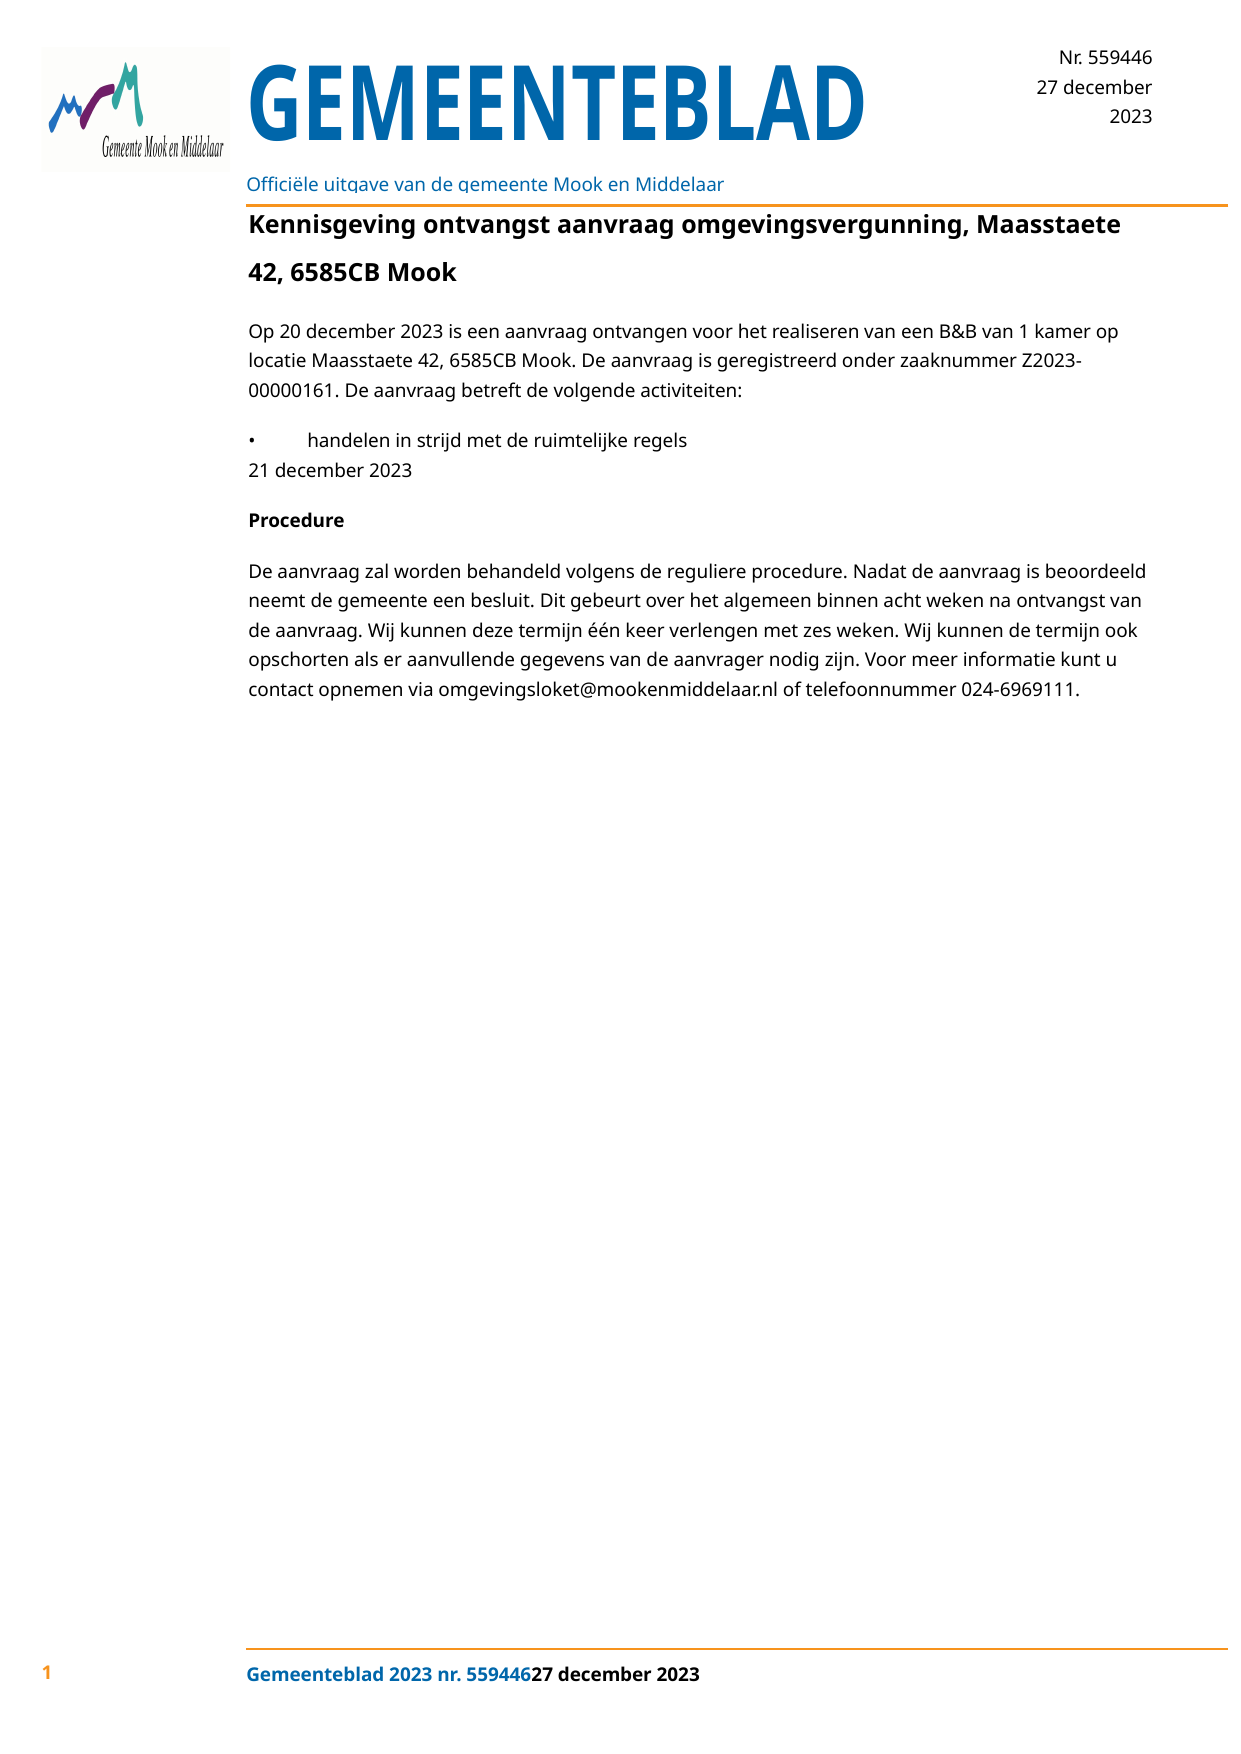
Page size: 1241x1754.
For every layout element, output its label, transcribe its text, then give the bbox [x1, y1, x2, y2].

list handelen in strijd met de ruimtelijke regels [248, 427, 1152, 453]
text Kennisgeving ontvangst aanvraag omgevingsvergunning, Maasstaete 42, 6585CB Mook [248, 207, 1152, 288]
picture [41, 47, 231, 172]
text 21 december 2023 [248, 457, 1152, 483]
text Procedure [248, 507, 1152, 533]
text De aanvraag zal worden behandeld volgens de reguliere procedure. Nadat de aanvraag is beoordeeld neemt de gemeente een besluit. Dit gebeurt over het algemeen binnen acht weken na ontvangst van de aanvraag. Wij kunnen deze termijn één keer verlengen met zes weken. Wij kunnen de termijn ook opschorten als er aanvullende gegevens van de aanvrager nodig zijn. Voor meer informatie kunt u contact opnemen via omgevingsloket@mookenmiddelaar.nl of telefoonnummer 024-6969111. [248, 558, 1152, 702]
text Op 20 december 2023 is een aanvraag ontvangen voor het realiseren van een B&B van 1 kamer op locatie Maasstaete 42, 6585CB Mook. De aanvraag is geregistreerd onder zaaknummer Z2023-00000161. De aanvraag betreft de volgende activiteiten: [248, 318, 1152, 403]
